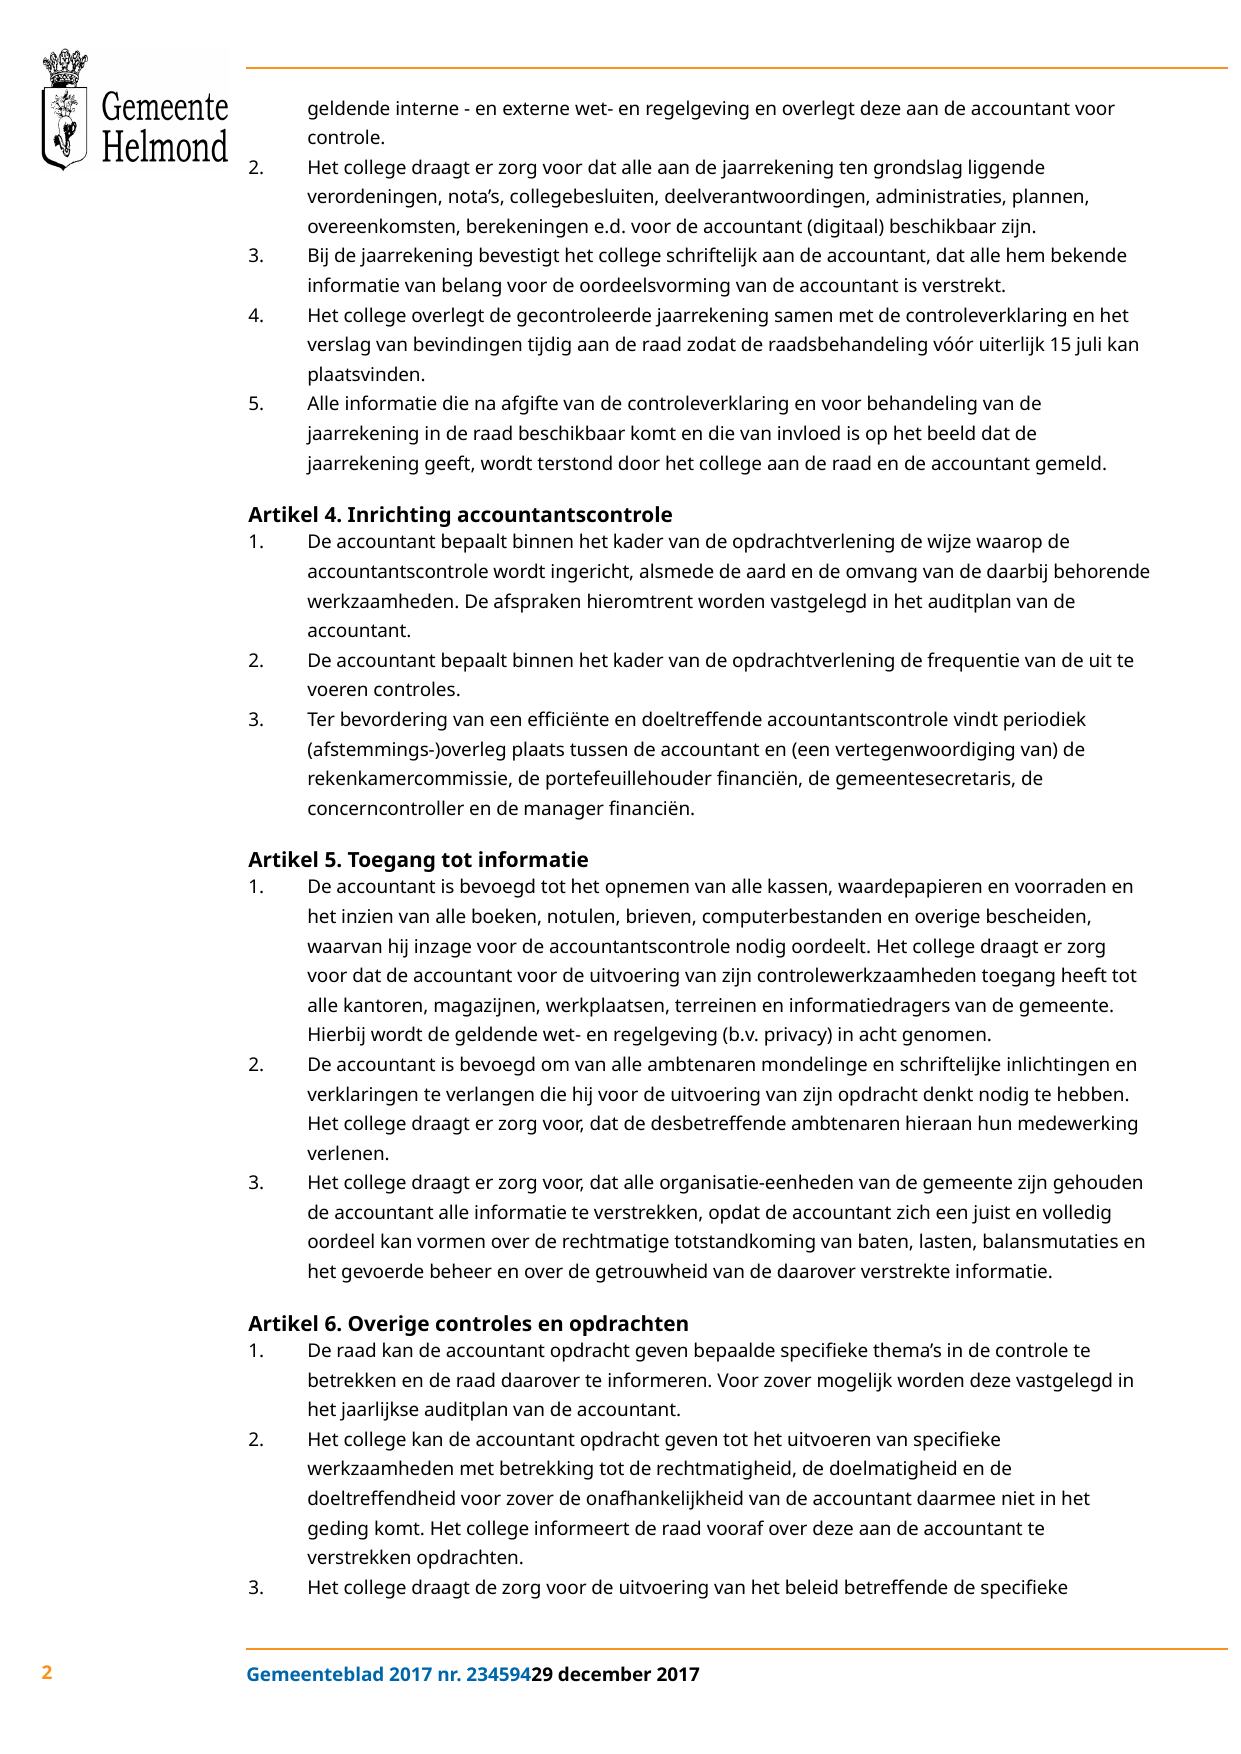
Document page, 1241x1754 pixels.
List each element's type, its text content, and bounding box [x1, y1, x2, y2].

list Het college overlegt de gecontroleerde jaarrekening samen met de controleverklaring en het verslag van bevindingen tijdig aan de raad zodat de raadsbehandeling vóór uiterlijk 15 juli kan plaatsvinden. [248, 302, 1152, 387]
list De accountant is bevoegd tot het opnemen van alle kassen, waardepapieren en voorraden en het inzien van alle boeken, notulen, brieven, computerbestanden en overige bescheiden, waarvan hij inzage voor de accountantscontrole nodig oordeelt. Het college draagt er zorg voor dat de accountant voor de uitvoering van zijn controlewerkzaamheden toegang heeft tot alle kantoren, magazijnen, werkplaatsen, terreinen en informatiedragers van de gemeente. Hierbij wordt de geldende wet- en regelgeving (b.v. privacy) in acht genomen. [248, 874, 1152, 1047]
picture [41, 47, 231, 172]
list Bij de jaarrekening bevestigt het college schriftelijk aan de accountant, dat alle hem bekende informatie van belang voor de oordeelsvorming van de accountant is verstrekt. [248, 243, 1152, 298]
list De accountant bepaalt binnen het kader van de opdrachtverlening de frequentie van de uit te voeren controles. [248, 647, 1152, 702]
list De raad kan de accountant opdracht geven bepaalde specifieke thema’s in de controle te betrekken en de raad daarover te informeren. Voor zover mogelijk worden deze vastgelegd in het jaarlijkse auditplan van de accountant. [248, 1337, 1152, 1422]
list Het college draagt de zorg voor de uitvoering van het beleid betreffende de specifieke [248, 1574, 1152, 1599]
text Artikel 5. Toegang tot informatie [248, 845, 1152, 874]
list Het college draagt er zorg voor, dat alle organisatie-eenheden van de gemeente zijn gehouden de accountant alle informatie te verstrekken, opdat de accountant zich een juist en volledig oordeel kan vormen over de rechtmatige totstandkoming van baten, lasten, balansmutaties en het gevoerde beheer en over de getrouwheid van de daarover verstrekte informatie. [248, 1169, 1152, 1284]
list Het college draagt er zorg voor dat alle aan de jaarrekening ten grondslag liggende verordeningen, nota’s, collegebesluiten, deelverantwoordingen, administraties, plannen, overeenkomsten, berekeningen e.d. voor de accountant (digitaal) beschikbaar zijn. [248, 154, 1152, 239]
text Artikel 4. Inrichting accountantscontrole [248, 500, 1152, 529]
text Artikel 6. Overige controles en opdrachten [248, 1309, 1152, 1337]
list Ter bevordering van een efficiënte en doeltreffende accountantscontrole vindt periodiek (afstemmings-)overleg plaats tussen de accountant en (een vertegenwoordiging van) de rekenkamercommissie, de portefeuillehouder financiën, de gemeentesecretaris, de concerncontroller en de manager financiën. [248, 706, 1152, 821]
list Het college kan de accountant opdracht geven tot het uitvoeren van specifieke werkzaamheden met betrekking tot de rechtmatigheid, de doelmatigheid en de doeltreffendheid voor zover de onafhankelijkheid van de accountant daarmee niet in het geding komt. Het college informeert de raad vooraf over deze aan de accountant te verstrekken opdrachten. [248, 1426, 1152, 1570]
list De accountant bepaalt binnen het kader van de opdrachtverlening de wijze waarop de accountantscontrole wordt ingericht, alsmede de aard en de omvang van de daarbij behorende werkzaamheden. De afspraken hieromtrent worden vastgelegd in het auditplan van de accountant. [248, 529, 1152, 643]
list De accountant is bevoegd om van alle ambtenaren mondelinge en schriftelijke inlichtingen en verklaringen te verlangen die hij voor de uitvoering van zijn opdracht denkt nodig te hebben. Het college draagt er zorg voor, dat de desbetreffende ambtenaren hieraan hun medewerking verlenen. [248, 1051, 1152, 1166]
list Alle informatie die na afgifte van de controleverklaring en voor behandeling van de jaarrekening in de raad beschikbaar komt en die van invloed is op het beeld dat de jaarrekening geeft, wordt terstond door het college aan de raad en de accountant gemeld. [248, 391, 1152, 476]
list geldende interne - en externe wet- en regelgeving en overlegt deze aan de accountant voor controle. [248, 95, 1152, 150]
